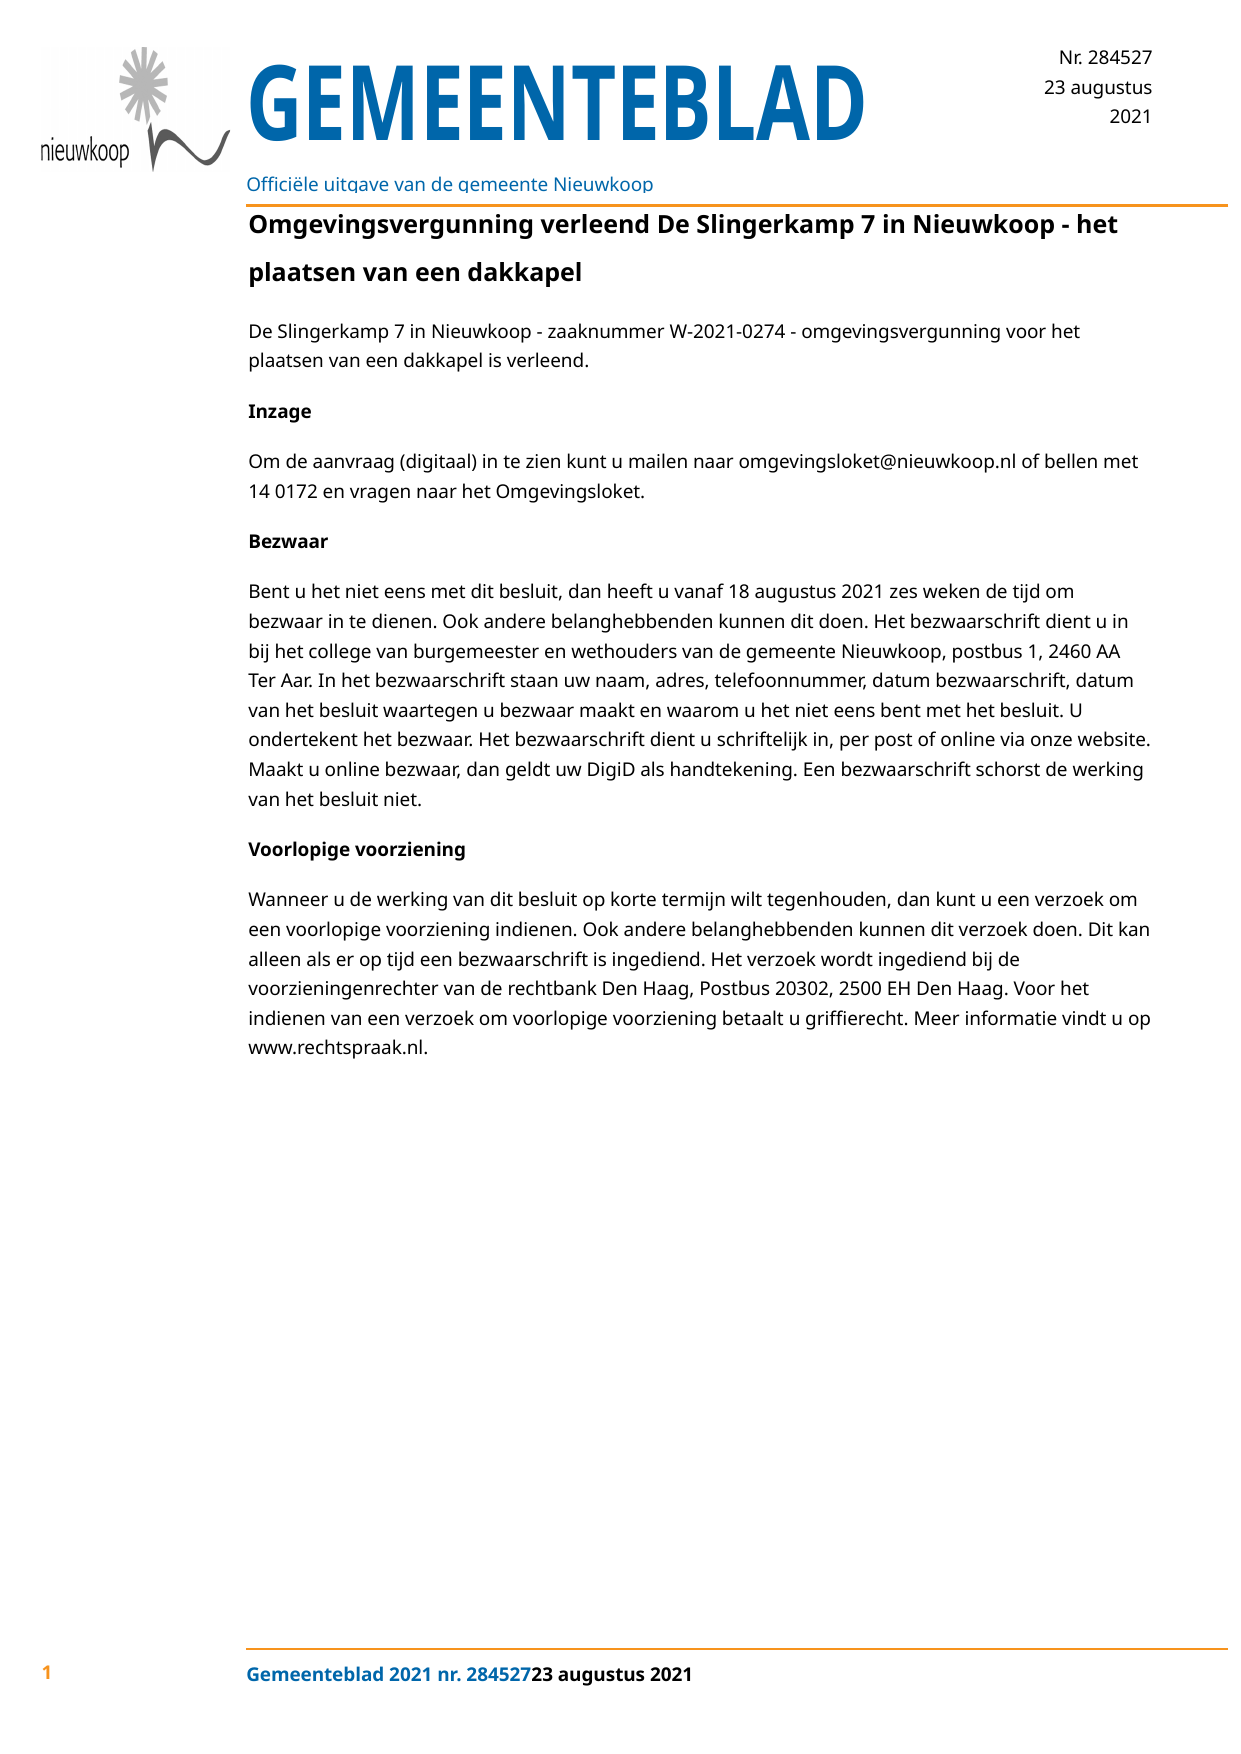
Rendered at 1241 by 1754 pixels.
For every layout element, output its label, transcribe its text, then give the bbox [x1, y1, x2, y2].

text Bezwaar [248, 528, 1152, 554]
text Wanneer u de werking van dit besluit op korte termijn wilt tegenhouden, dan kunt u een verzoek om een voorlopige voorziening indienen. Ook andere belanghebbenden kunnen dit verzoek doen. Dit kan alleen als er op tijd een bezwaarschrift is ingediend. Het verzoek wordt ingediend bij de voorzieningenrechter van de rechtbank Den Haag, Postbus 20302, 2500 EH Den Haag. Voor het indienen van een verzoek om voorlopige voorziening betaalt u griffierecht. Meer informatie vindt u op www.rechtspraak.nl. [248, 887, 1152, 1060]
text Voorlopige voorziening [248, 836, 1152, 862]
text Om de aanvraag (digitaal) in te zien kunt u mailen naar omgevingsloket@nieuwkoop.nl of bellen met 14 0172 en vragen naar het Omgevingsloket. [248, 448, 1152, 504]
text Bent u het niet eens met dit besluit, dan heeft u vanaf 18 augustus 2021 zes weken de tijd om bezwaar in te dienen. Ook andere belanghebbenden kunnen dit doen. Het bezwaarschrift dient u in bij het college van burgemeester en wethouders van de gemeente Nieuwkoop, postbus 1, 2460 AA Ter Aar. In het bezwaarschrift staan uw naam, adres, telefoonnummer, datum bezwaarschrift, datum van het besluit waartegen u bezwaar maakt en waarom u het niet eens bent met het besluit. U ondertekent het bezwaar. Het bezwaarschrift dient u schriftelijk in, per post of online via onze website. Maakt u online bezwaar, dan geldt uw DigiD als handtekening. Een bezwaarschrift schorst de werking van het besluit niet. [248, 579, 1152, 812]
text Omgevingsvergunning verleend De Slingerkamp 7 in Nieuwkoop - het plaatsen van een dakkapel [248, 207, 1152, 288]
picture [41, 47, 231, 172]
text Inzage [248, 398, 1152, 424]
text De Slingerkamp 7 in Nieuwkoop - zaaknummer W-2021-0274 - omgevingsvergunning voor het plaatsen van een dakkapel is verleend. [248, 318, 1152, 373]
